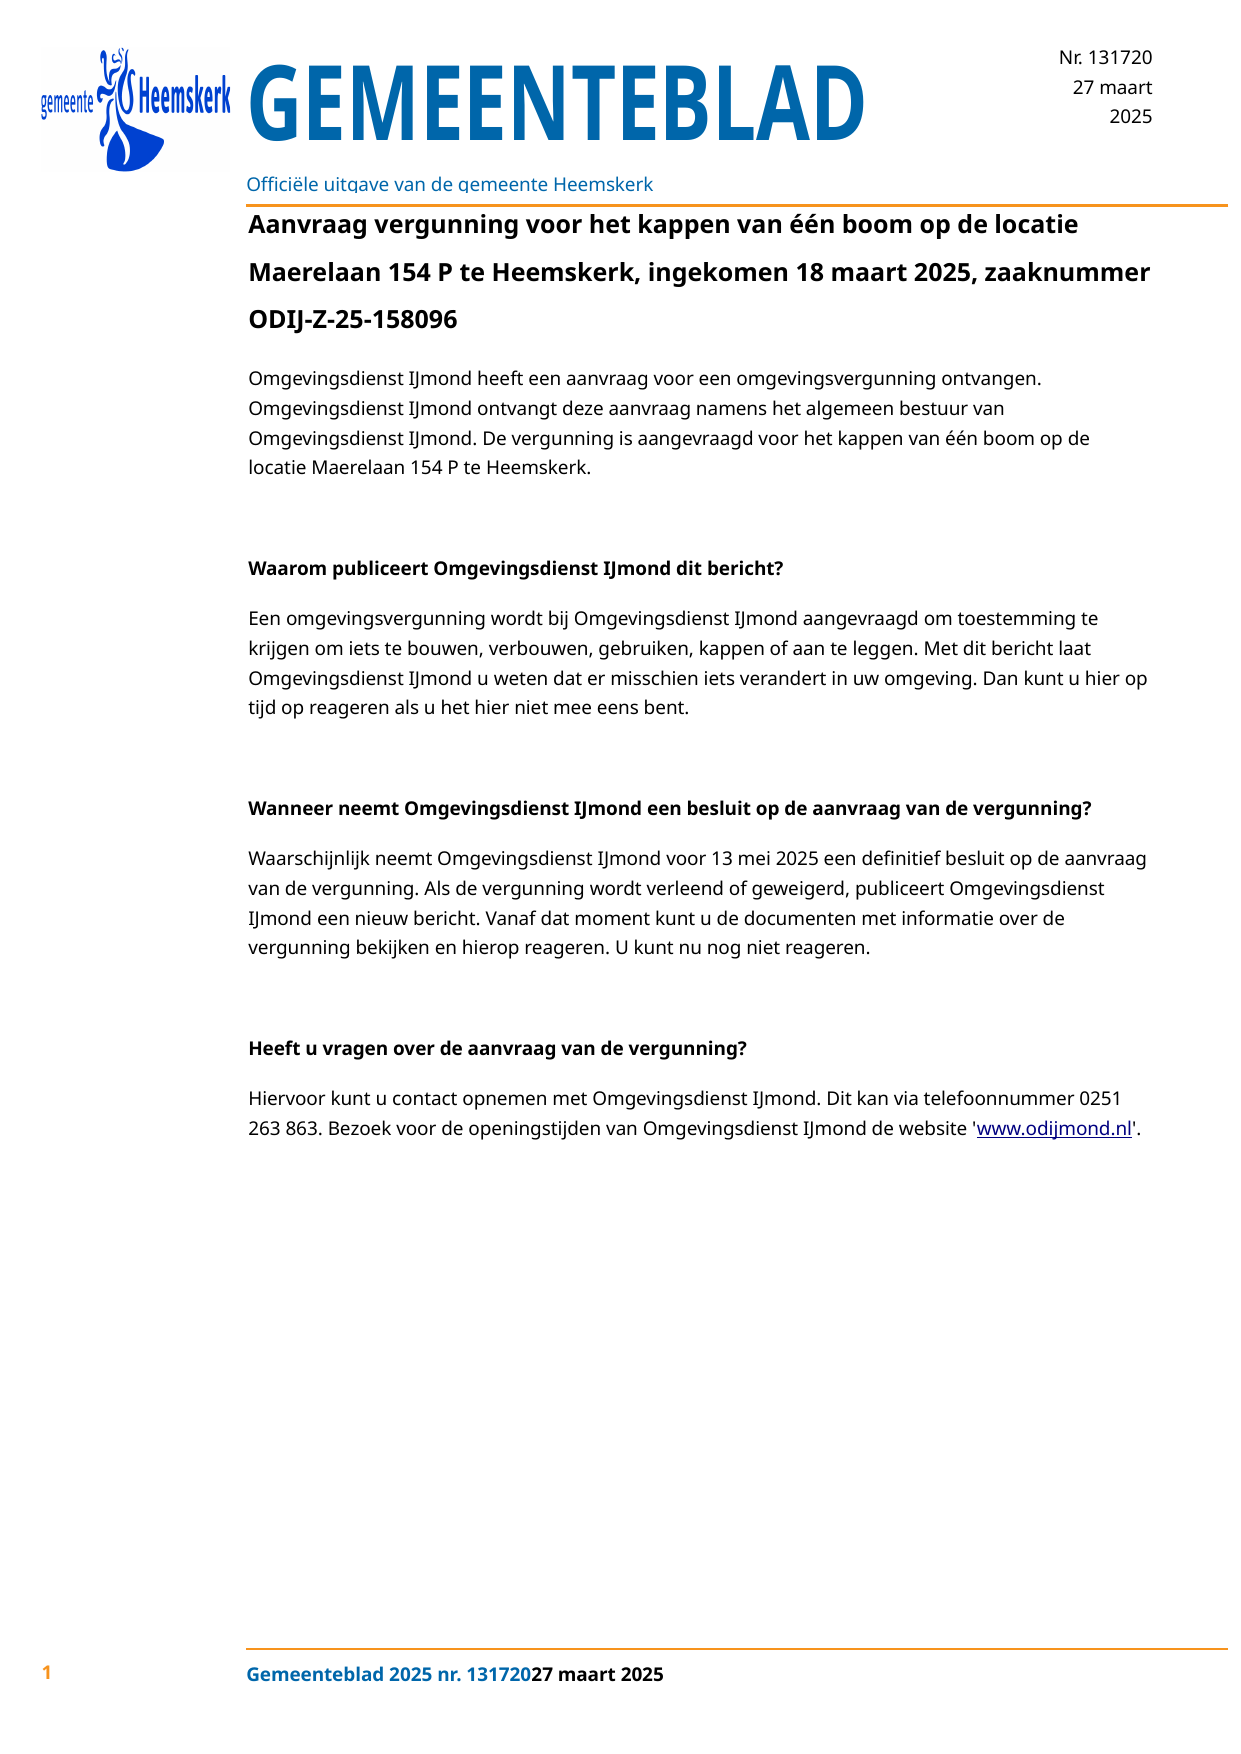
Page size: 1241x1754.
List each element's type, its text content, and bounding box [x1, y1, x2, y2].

text Omgevingsdienst IJmond heeft een aanvraag voor een omgevingsvergunning ontvangen. Omgevingsdienst IJmond ontvangt deze aanvraag namens het algemeen bestuur van Omgevingsdienst IJmond. De vergunning is aangevraagd voor het kappen van één boom op de locatie Maerelaan 154 P te Heemskerk. [248, 366, 1152, 480]
text Waarschijnlijk neemt Omgevingsdienst IJmond voor 13 mei 2025 een definitief besluit op de aanvraag van de vergunning. Als de vergunning wordt verleend of geweigerd, publiceert Omgevingsdienst IJmond een nieuw bericht. Vanaf dat moment kunt u de documenten met informatie over de vergunning bekijken en hierop reageren. U kunt nu nog niet reageren. [248, 846, 1152, 960]
text Heeft u vragen over de aanvraag van de vergunning? [248, 1035, 1152, 1061]
text Wanneer neemt Omgevingsdienst IJmond een besluit op de aanvraag van de vergunning? [248, 795, 1152, 821]
text Hiervoor kunt u contact opnemen met Omgevingsdienst IJmond. Dit kan via telefoonnummer 0251 263 863. Bezoek voor de openingstijden van Omgevingsdienst IJmond de website 'www.odijmond.nl'. [248, 1086, 1152, 1141]
text Een omgevingsvergunning wordt bij Omgevingsdienst IJmond aangevraagd om toestemming te krijgen om iets te bouwen, verbouwen, gebruiken, kappen of aan te leggen. Met dit bericht laat Omgevingsdienst IJmond u weten dat er misschien iets verandert in uw omgeving. Dan kunt u hier op tijd op reageren als u het hier niet mee eens bent. [248, 606, 1152, 720]
text Waarom publiceert Omgevingsdienst IJmond dit bericht? [248, 555, 1152, 581]
picture [41, 47, 231, 172]
text Aanvraag vergunning voor het kappen van één boom op de locatie Maerelaan 154 P te Heemskerk, ingekomen 18 maart 2025, zaaknummer ODIJ-Z-25-158096 [248, 207, 1152, 336]
